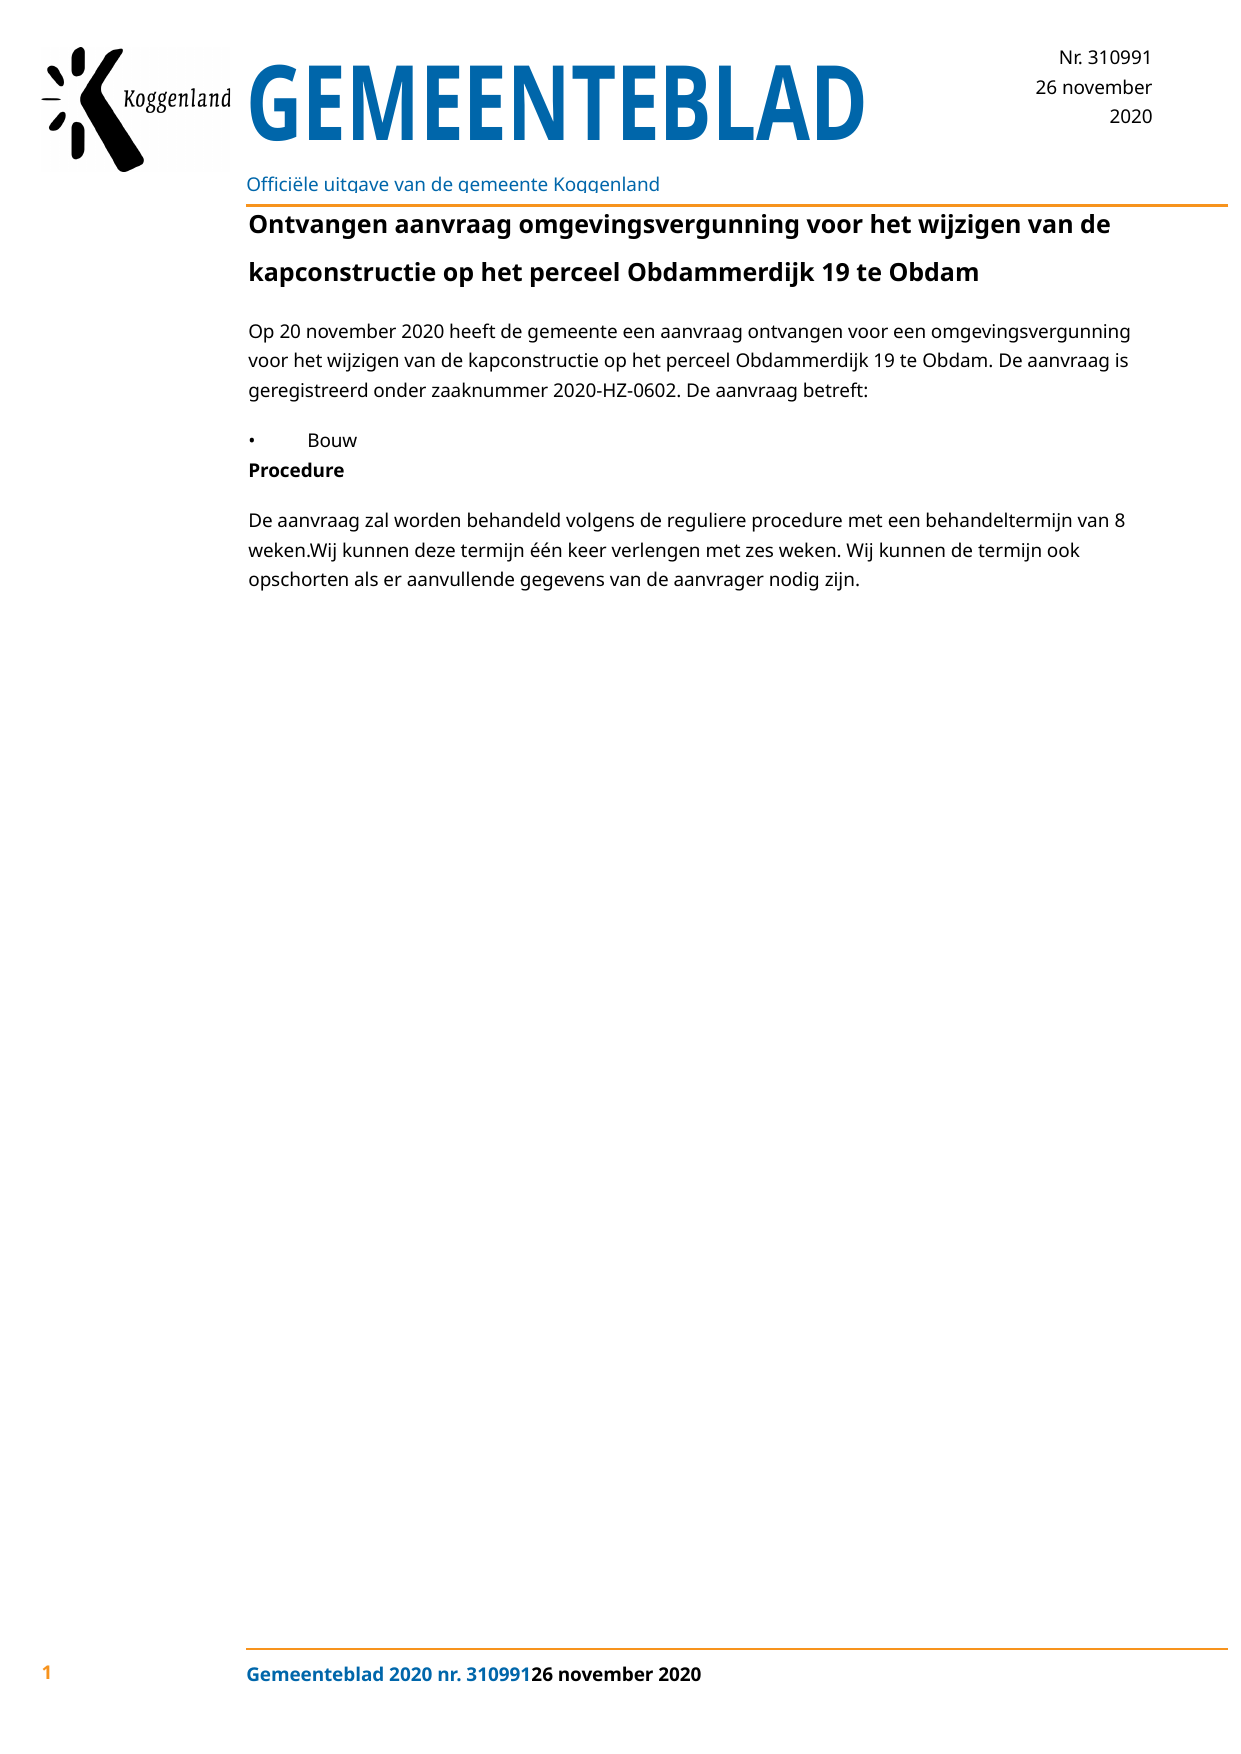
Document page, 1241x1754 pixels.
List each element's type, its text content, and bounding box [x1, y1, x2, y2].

text De aanvraag zal worden behandeld volgens de reguliere procedure met een behandeltermijn van 8 weken.Wij kunnen deze termijn één keer verlengen met zes weken. Wij kunnen de termijn ook opschorten als er aanvullende gegevens van de aanvrager nodig zijn. [248, 507, 1152, 592]
text Op 20 november 2020 heeft de gemeente een aanvraag ontvangen voor een omgevingsvergunning voor het wijzigen van de kapconstructie op het perceel Obdammerdijk 19 te Obdam. De aanvraag is geregistreerd onder zaaknummer 2020-HZ-0602. De aanvraag betreft: [248, 318, 1152, 403]
picture [41, 47, 231, 172]
text Procedure [248, 457, 1152, 483]
text Ontvangen aanvraag omgevingsvergunning voor het wijzigen van de kapconstructie op het perceel Obdammerdijk 19 te Obdam [248, 207, 1152, 288]
list Bouw [248, 427, 1152, 453]
